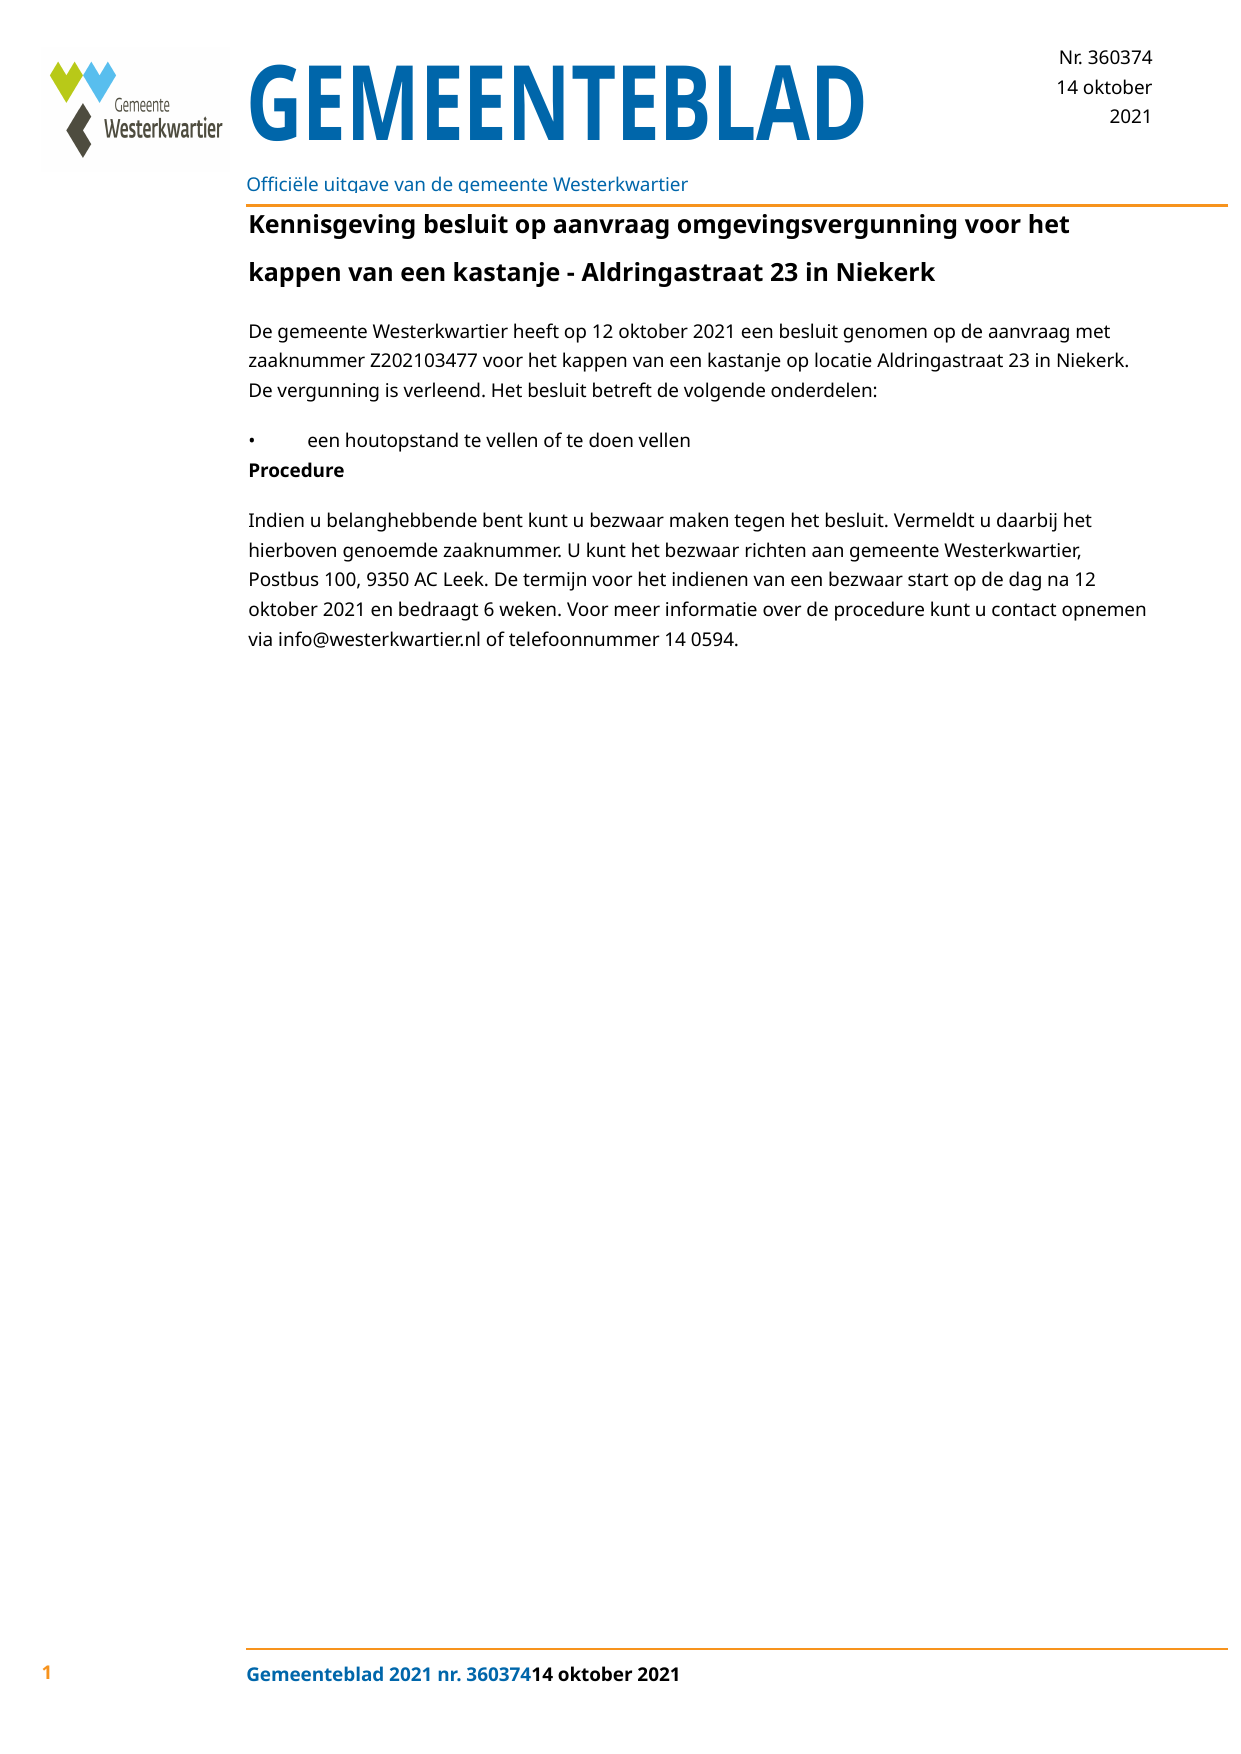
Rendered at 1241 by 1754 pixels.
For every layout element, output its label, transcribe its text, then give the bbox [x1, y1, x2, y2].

picture [41, 47, 231, 172]
list een houtopstand te vellen of te doen vellen [248, 427, 1152, 453]
text De gemeente Westerkwartier heeft op 12 oktober 2021 een besluit genomen op de aanvraag met zaaknummer Z202103477 voor het kappen van een kastanje op locatie Aldringastraat 23 in Niekerk. De vergunning is verleend. Het besluit betreft de volgende onderdelen: [248, 318, 1152, 403]
text Procedure [248, 457, 1152, 483]
text Kennisgeving besluit op aanvraag omgevingsvergunning voor het kappen van een kastanje - Aldringastraat 23 in Niekerk [248, 207, 1152, 288]
text Indien u belanghebbende bent kunt u bezwaar maken tegen het besluit. Vermeldt u daarbij het hierboven genoemde zaaknummer. U kunt het bezwaar richten aan gemeente Westerkwartier, Postbus 100, 9350 AC Leek. De termijn voor het indienen van een bezwaar start op de dag na 12 oktober 2021 en bedraagt 6 weken. Voor meer informatie over de procedure kunt u contact opnemen via info@westerkwartier.nl of telefoonnummer 14 0594. [248, 507, 1152, 652]
